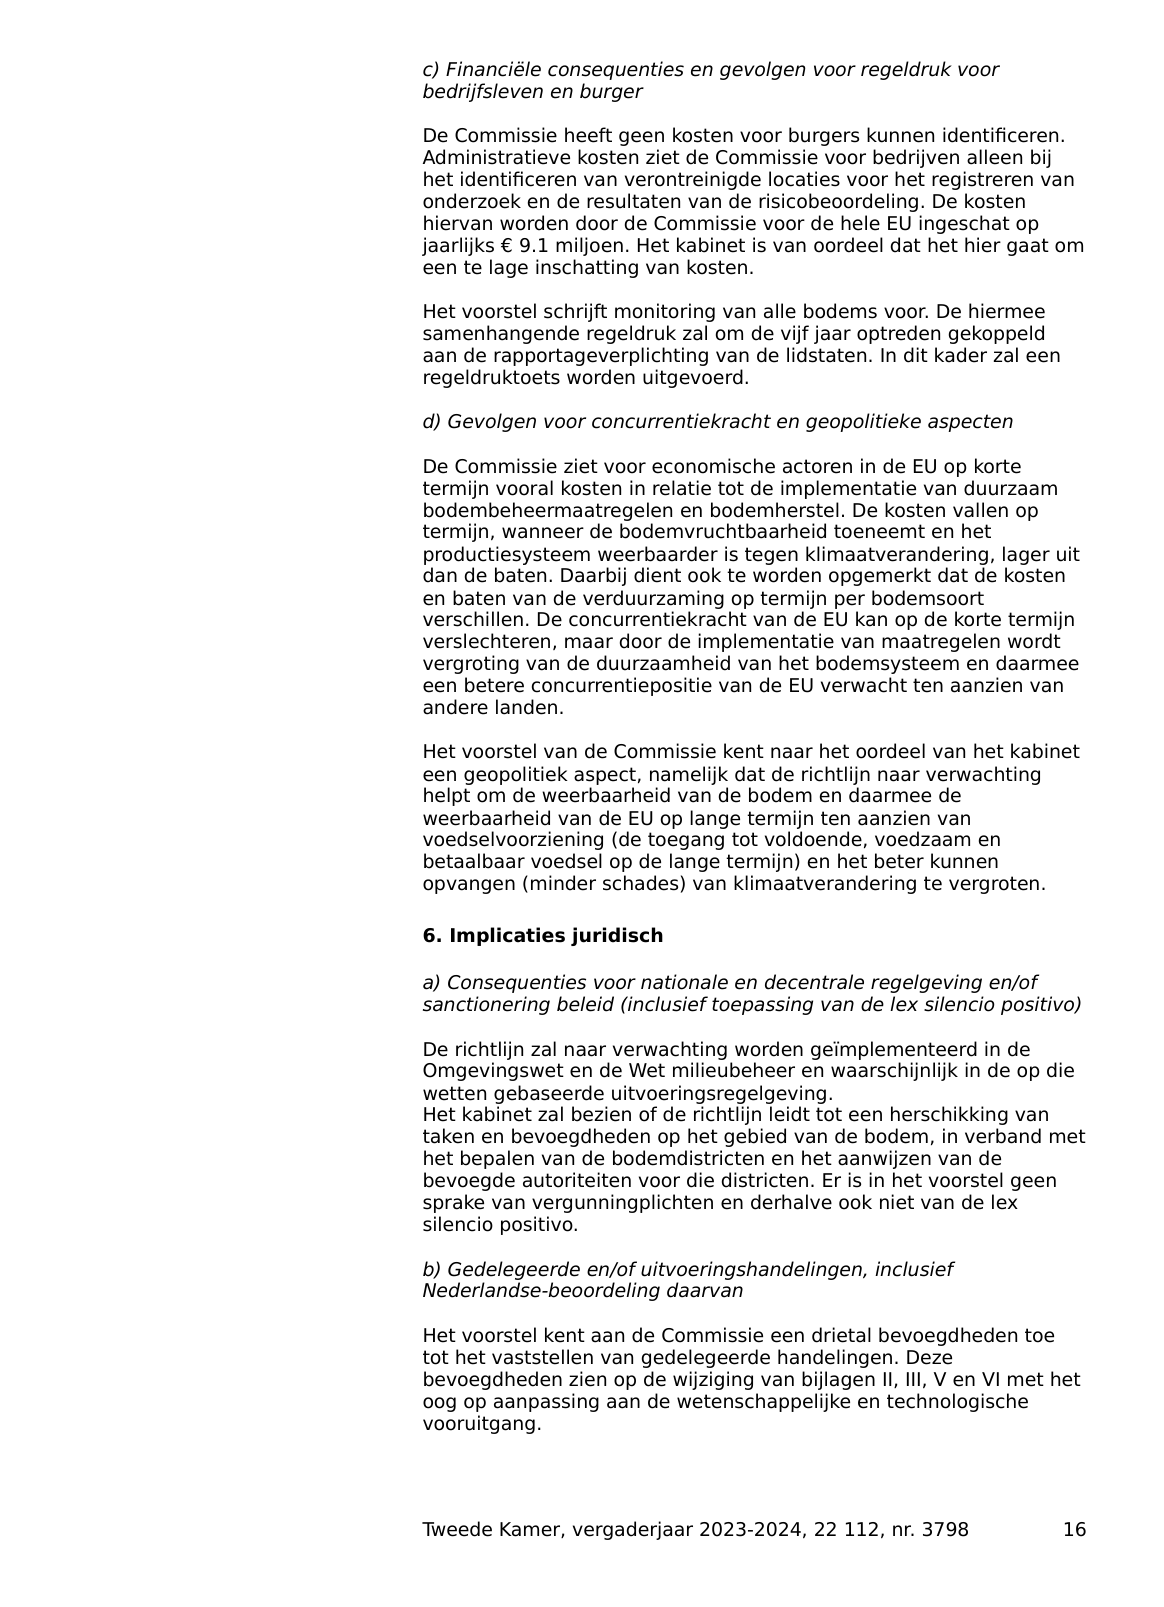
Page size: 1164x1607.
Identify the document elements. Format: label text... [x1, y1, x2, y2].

text Het voorstel kent aan de Commissie een drietal bevoegdheden toe tot het vaststellen van gedelegeerde handelingen. Deze bevoegdheden zien op de wijziging van bijlagen II, III, V en VI met het oog op aanpassing aan de wetenschappelijke en technologische vooruitgang. [422, 1324, 1087, 1434]
text Het voorstel van de Commissie kent naar het oordeel van het kabinet een geopolitiek aspect, namelijk dat de richtlijn naar verwachting helpt om de weerbaarheid van de bodem en daarmee de weerbaarheid van de EU op lange termijn ten aanzien van voedselvoorziening (de toegang tot voldoende, voedzaam en betaalbaar voedsel op de lange termijn) en het beter kunnen opvangen (minder schades) van klimaatverandering te vergroten. [422, 741, 1087, 895]
subtitle a) Consequenties voor nationale en decentrale regelgeving en/of sanctionering beleid (inclusief toepassing van de lex silencio positivo) [422, 972, 1087, 1016]
text Het voorstel schrijft monitoring van alle bodems voor. De hiermee samenhangende regeldruk zal om de vijf jaar optreden gekoppeld aan de rapportageverplichting van de lidstaten. In dit kader zal een regeldruktoets worden uitgevoerd. [422, 301, 1087, 389]
text De Commissie ziet voor economische actoren in de EU op korte termijn vooral kosten in relatie tot de implementatie van duurzaam bodembeheermaatregelen en bodemherstel. De kosten vallen op termijn, wanneer de bodemvruchtbaarheid toeneemt en het productiesysteem weerbaarder is tegen klimaatverandering, lager uit dan de baten. Daarbij dient ook te worden opgemerkt dat de kosten en baten van de verduurzaming op termijn per bodemsoort verschillen. De concurrentiekracht van de EU kan op de korte termijn verslechteren, maar door de implementatie van maatregelen wordt vergroting van de duurzaamheid van het bodemsysteem en daarmee een betere concurrentiepositie van de EU verwacht ten aanzien van andere landen. [422, 456, 1087, 719]
subtitle d) Gevolgen voor concurrentiekracht en geopolitieke aspecten [422, 411, 1087, 433]
text Het kabinet zal bezien of de richtlijn leidt tot een herschikking van taken en bevoegdheden op het gebied van de bodem, in verband met het bepalen van de bodemdistricten en het aanwijzen van de bevoegde autoriteiten voor die districten. Er is in het voorstel geen sprake van vergunningplichten en derhalve ook niet van de lex silencio positivo. [422, 1104, 1087, 1236]
subtitle c) Financiële consequenties en gevolgen voor regeldruk voor bedrijfsleven en burger [422, 59, 1087, 103]
text De Commissie heeft geen kosten voor burgers kunnen identificeren. Administratieve kosten ziet de Commissie voor bedrijven alleen bij het identificeren van verontreinigde locaties voor het registreren van onderzoek en de resultaten van de risicobeoordeling. De kosten hiervan worden door de Commissie voor de hele EU ingeschat op jaarlijks € 9.1 miljoen. Het kabinet is van oordeel dat het hier gaat om een te lage inschatting van kosten. [422, 125, 1087, 279]
subtitle 6. Implicaties juridisch [422, 925, 1087, 947]
text De richtlijn zal naar verwachting worden geïmplementeerd in de Omgevingswet en de Wet milieubeheer en waarschijnlijk in de op die wetten gebaseerde uitvoeringsregelgeving. [422, 1038, 1087, 1104]
subtitle b) Gedelegeerde en/of uitvoeringshandelingen, inclusief Nederlandse-beoordeling daarvan [422, 1258, 1087, 1302]
